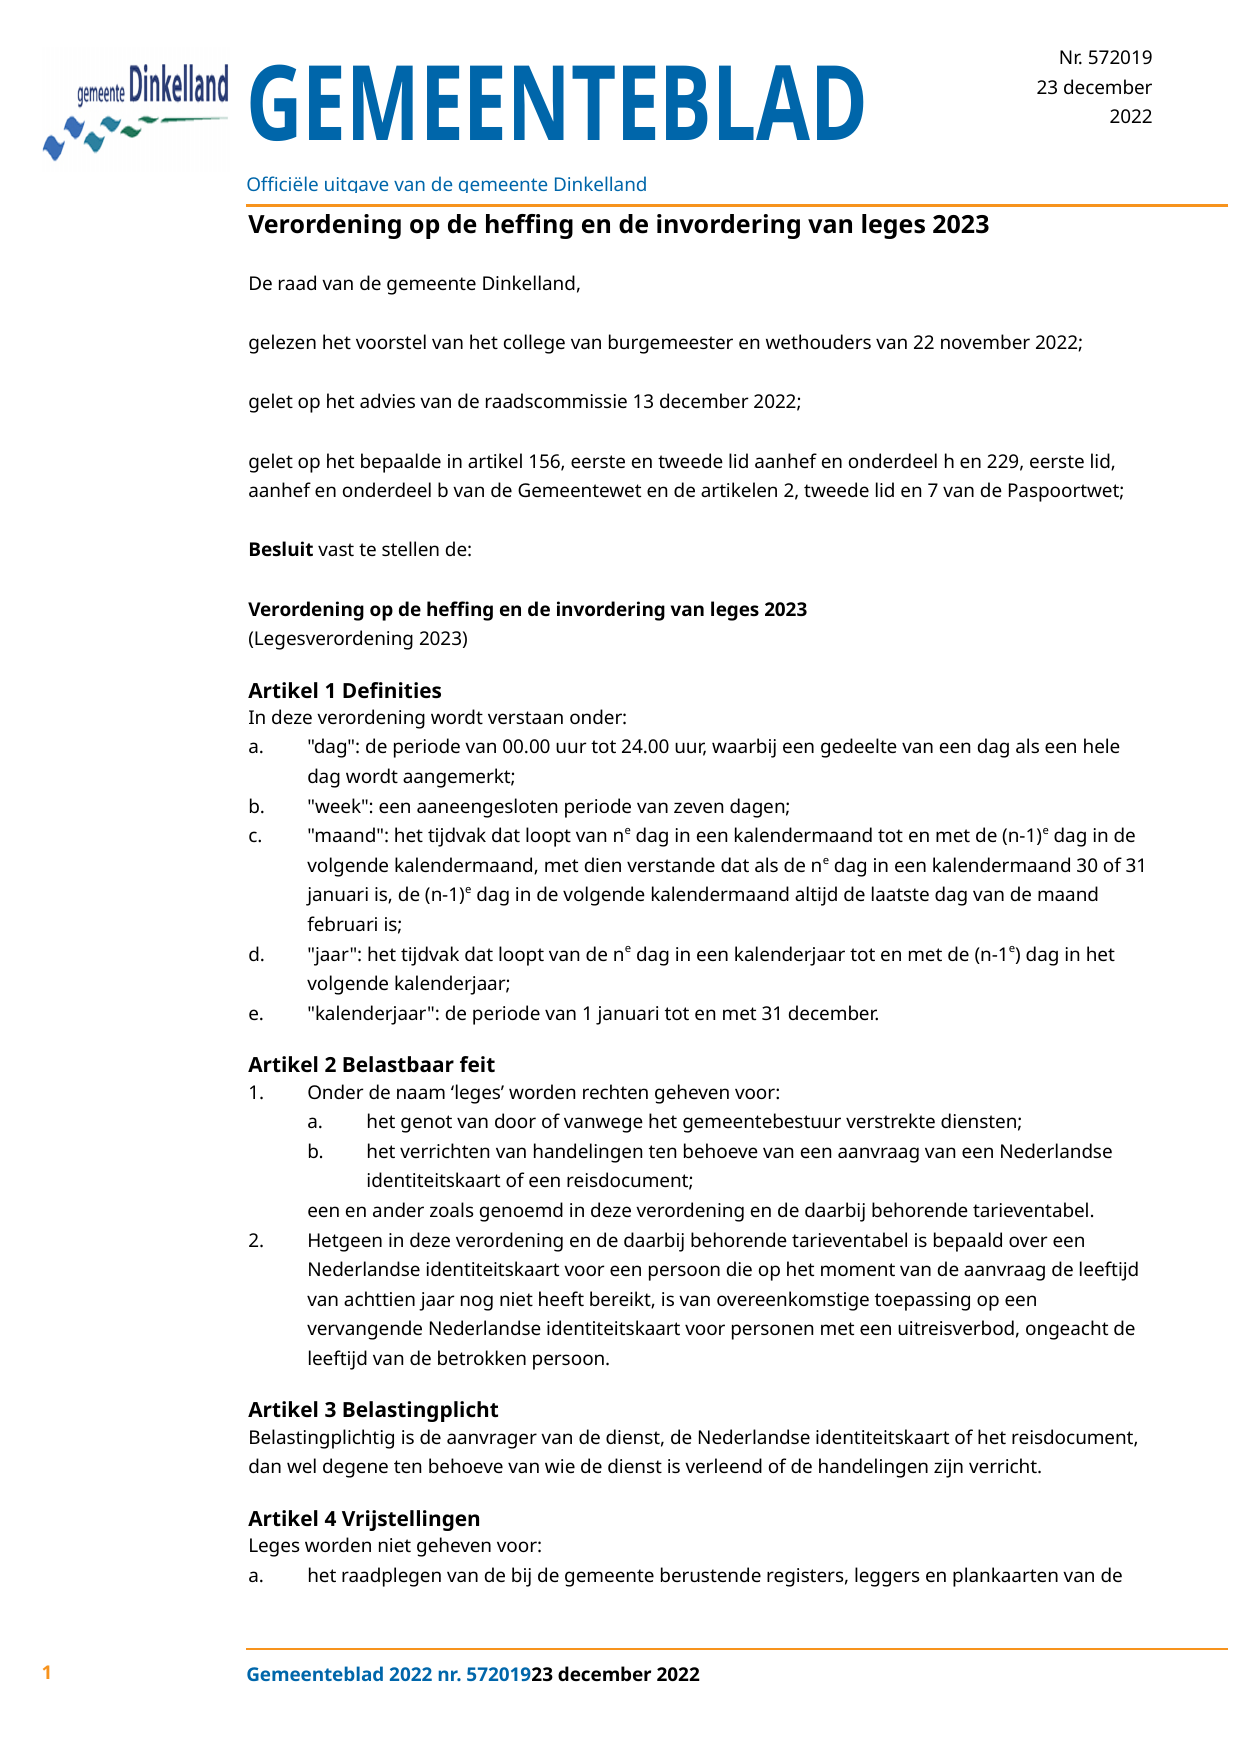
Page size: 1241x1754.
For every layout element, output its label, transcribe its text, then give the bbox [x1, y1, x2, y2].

picture [41, 47, 231, 172]
text Artikel 4 Vrijstellingen [248, 1504, 1152, 1532]
text (Legesverordening 2023) [248, 625, 1152, 651]
text Verordening op de heffing en de invordering van leges 2023 [248, 596, 1152, 621]
text Artikel 3 Belastingplicht [248, 1396, 1152, 1424]
text Leges worden niet geheven voor: [248, 1532, 1152, 1558]
text gelet op het advies van de raadscommissie 13 december 2022; [248, 389, 1152, 414]
text In deze verordening wordt verstaan onder: [248, 704, 1152, 730]
text Verordening op de heffing en de invordering van leges 2023 [248, 207, 1152, 241]
text Belastingplichtig is de aanvrager van de dienst, de Nederlandse identiteitskaart of het reisdocument, dan wel degene ten behoeve van wie de dienst is verleend of de handelingen zijn verricht. [248, 1424, 1152, 1479]
list "week": een aaneengesloten periode van zeven dagen; [248, 793, 1152, 819]
list een en ander zoals genoemd in deze verordening en de daarbij behorende tarieventabel. [248, 1197, 1152, 1223]
text Artikel 1 Definities [248, 676, 1152, 704]
list "kalenderjaar": de periode van 1 januari tot en met 31 december. [248, 1000, 1152, 1026]
text Besluit vast te stellen de: [248, 537, 1152, 562]
text Artikel 2 Belastbaar feit [248, 1050, 1152, 1079]
list "maand": het tijdvak dat loopt van ne dag in een kalendermaand tot en met de (n-1)e dag in de volgende kalendermaand, met dien verstande dat als de ne dag in een kalendermaand 30 of 31 januari is, de (n-1)e dag in de volgende kalendermaand altijd de laatste dag van de maand februari is; [248, 822, 1152, 937]
list "jaar": het tijdvak dat loopt van de ne dag in een kalenderjaar tot en met de (n-1e) dag in het volgende kalenderjaar; [248, 941, 1152, 996]
list het raadplegen van de bij de gemeente berustende registers, leggers en plankaarten van de [248, 1562, 1152, 1588]
text De raad van de gemeente Dinkelland, [248, 270, 1152, 296]
list Onder de naam ‘leges’ worden rechten geheven voor: [248, 1079, 1152, 1104]
text gelet op het bepaalde in artikel 156, eerste en tweede lid aanhef en onderdeel h en 229, eerste lid, aanhef en onderdeel b van de Gemeentewet en de artikelen 2, tweede lid en 7 van de Paspoortwet; [248, 448, 1152, 503]
text gelezen het voorstel van het college van burgemeester en wethouders van 22 november 2022; [248, 329, 1152, 355]
list "dag": de periode van 00.00 uur tot 24.00 uur, waarbij een gedeelte van een dag als een hele dag wordt aangemerkt; [248, 734, 1152, 789]
list Hetgeen in deze verordening en de daarbij behorende tarieventabel is bepaald over een Nederlandse identiteitskaart voor een persoon die op het moment van de aanvraag de leeftijd van achttien jaar nog niet heeft bereikt, is van overeenkomstige toepassing op een vervangende Nederlandse identiteitskaart voor personen met een uitreisverbod, ongeacht de leeftijd van de betrokken persoon. [248, 1227, 1152, 1371]
list het genot van door of vanwege het gemeentebestuur verstrekte diensten; [307, 1108, 1152, 1134]
list het verrichten van handelingen ten behoeve van een aanvraag van een Nederlandse identiteitskaart of een reisdocument; [307, 1138, 1152, 1193]
